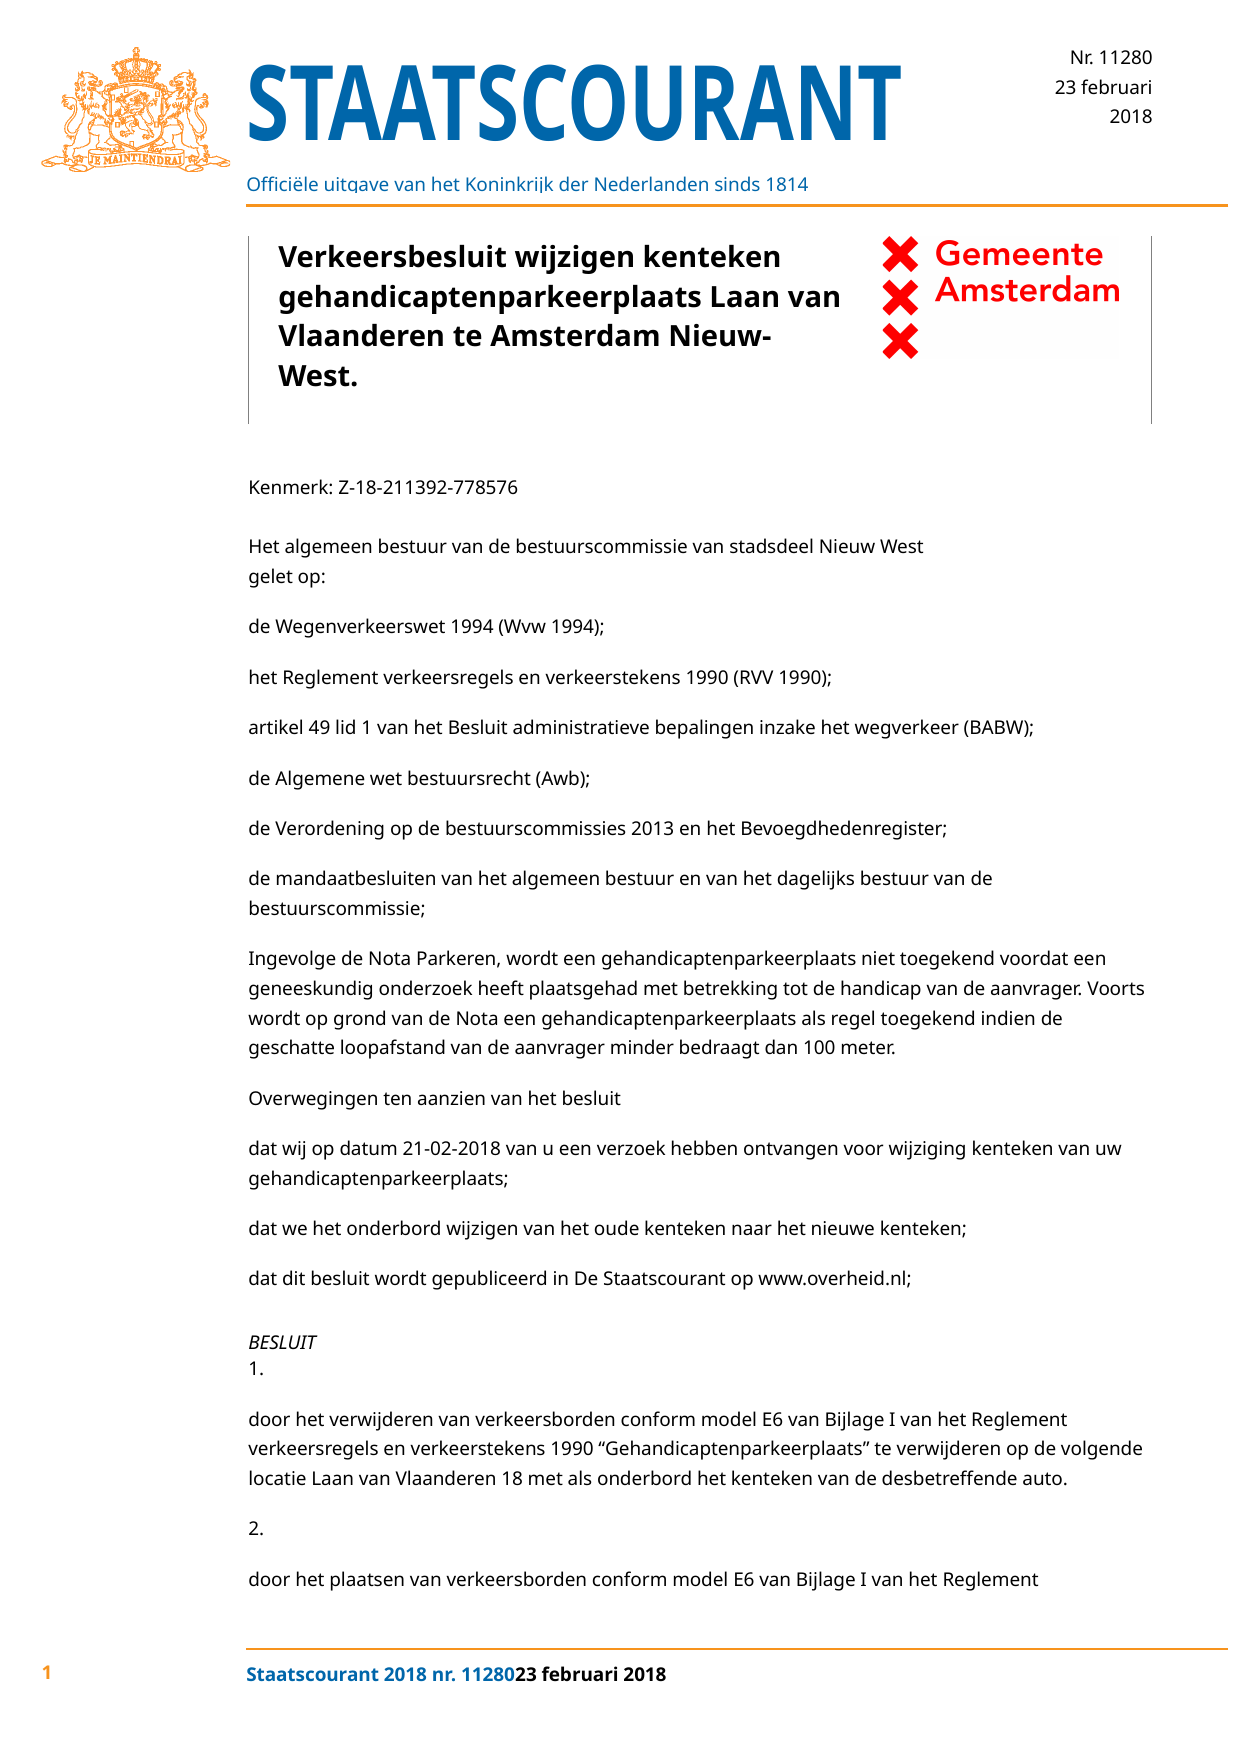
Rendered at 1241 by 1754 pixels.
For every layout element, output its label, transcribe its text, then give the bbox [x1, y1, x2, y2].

text de Wegenverkeerswet 1994 (Wvw 1994); [248, 613, 1152, 639]
text de mandaatbesluiten van het algemeen bestuur en van het dagelijks bestuur van de bestuurscommissie; [248, 866, 1152, 921]
picture [41, 47, 231, 172]
text 1. [248, 1355, 1152, 1381]
table_header [850, 236, 1151, 424]
text door het plaatsen van verkeersborden conform model E6 van Bijlage I van het Reglement [248, 1566, 1152, 1591]
text Kenmerk: Z-18-211392-778576 [248, 474, 1152, 500]
picture [882, 236, 1119, 359]
table_header Verkeersbesluit wijzigen kenteken gehandicaptenparkeerplaats Laan van Vlaanderen te Amsterdam Nieuw-West. [249, 236, 850, 424]
text Overwegingen ten aanzien van het besluit [248, 1085, 1152, 1111]
text artikel 49 lid 1 van het Besluit administratieve bepalingen inzake het wegverkeer (BABW); [248, 714, 1152, 740]
text Het algemeen bestuur van de bestuurscommissie van stadsdeel Nieuw West [248, 533, 1152, 559]
text door het verwijderen van verkeersborden conform model E6 van Bijlage I van het Reglement verkeersregels en verkeerstekens 1990 “Gehandicaptenparkeerplaats” te verwijderen op de volgende locatie Laan van Vlaanderen 18 met als onderbord het kenteken van de desbetreffende auto. [248, 1406, 1152, 1491]
text het Reglement verkeersregels en verkeerstekens 1990 (RVV 1990); [248, 664, 1152, 690]
text Ingevolge de Nota Parkeren, wordt een gehandicaptenparkeerplaats niet toegekend voordat een geneeskundig onderzoek heeft plaatsgehad met betrekking tot de handicap van de aanvrager. Voorts wordt op grond van de Nota een gehandicaptenparkeerplaats als regel toegekend indien de geschatte loopafstand van de aanvrager minder bedraagt dan 100 meter. [248, 946, 1152, 1060]
text dat wij op datum 21-02-2018 van u een verzoek hebben ontvangen voor wijziging kenteken van uw gehandicaptenparkeerplaats; [248, 1135, 1152, 1191]
text dat dit besluit wordt gepubliceerd in De Staatscourant op www.overheid.nl; [248, 1266, 1152, 1291]
text gelet op: [248, 563, 1152, 589]
text de Algemene wet bestuursrecht (Awb); [248, 765, 1152, 791]
text BESLUIT [248, 1329, 1152, 1355]
text de Verordening op de bestuurscommissies 2013 en het Bevoegdhedenregister; [248, 815, 1152, 841]
text 2. [248, 1515, 1152, 1541]
text dat we het onderbord wijzigen van het oude kenteken naar het nieuwe kenteken; [248, 1215, 1152, 1241]
